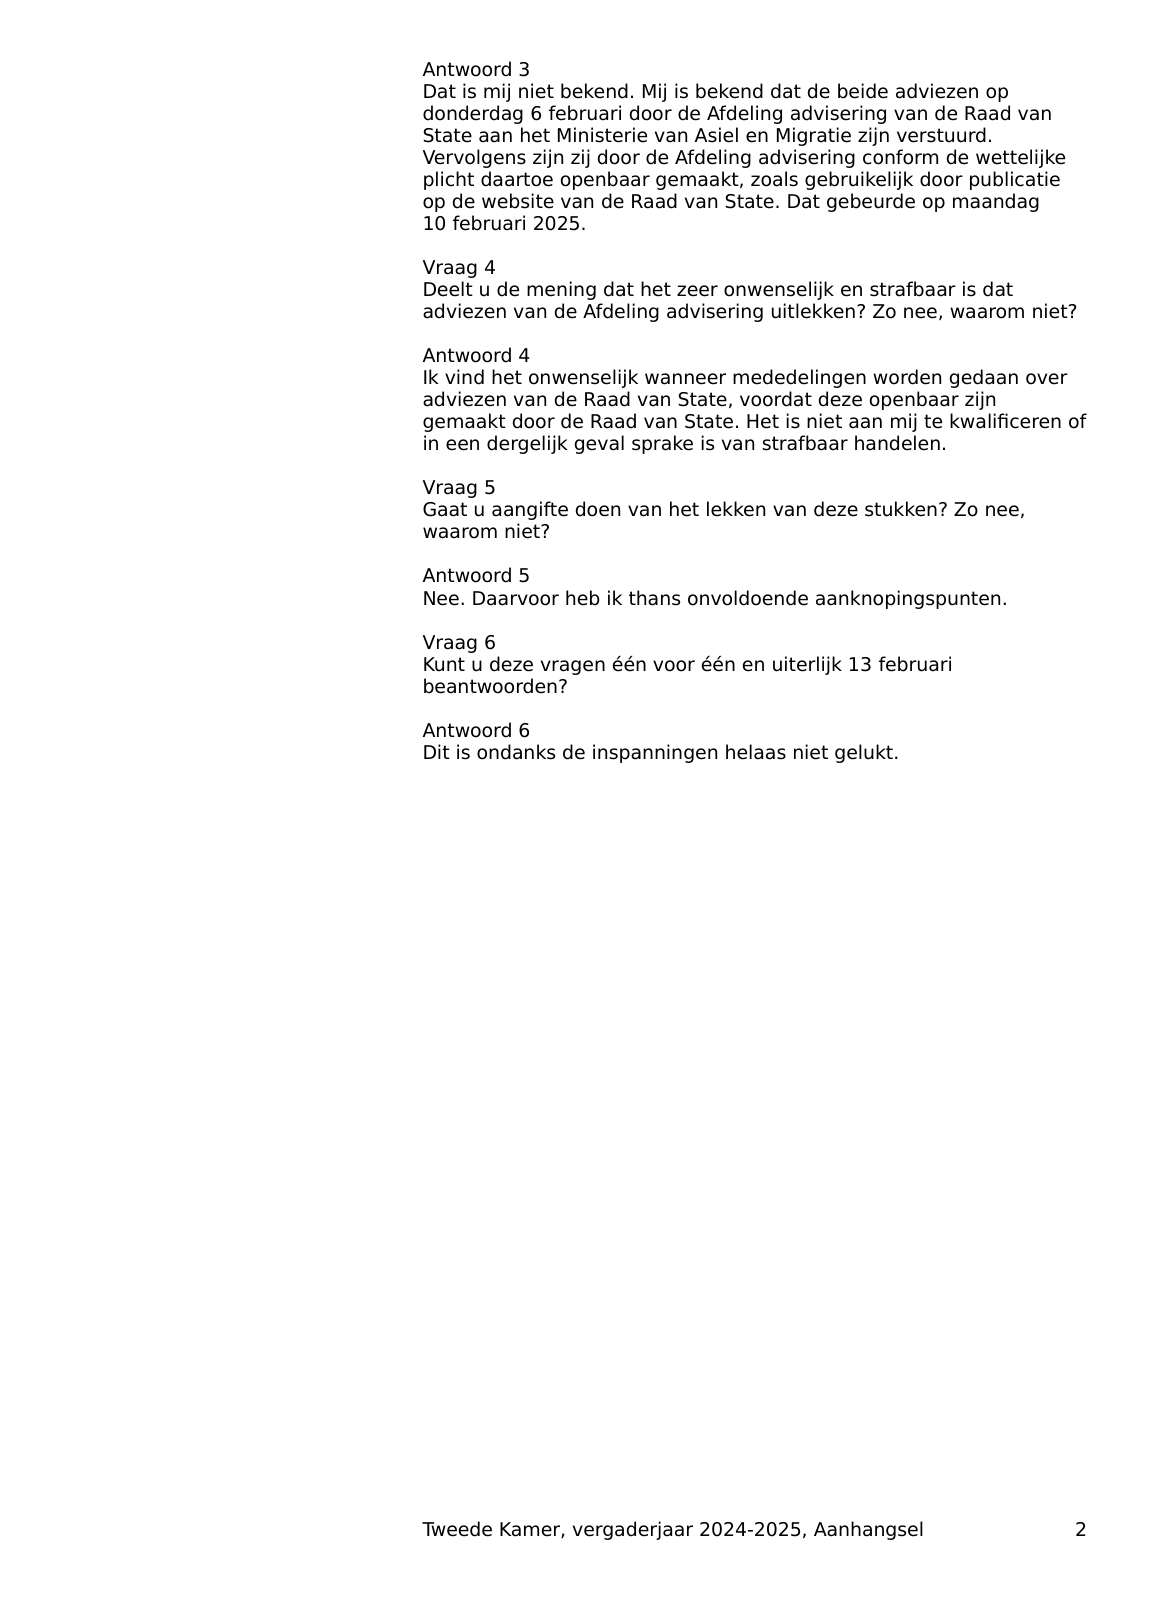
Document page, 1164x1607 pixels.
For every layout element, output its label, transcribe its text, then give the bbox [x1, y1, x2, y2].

text Deelt u de mening dat het zeer onwenselijk en strafbaar is dat adviezen van de Afdeling advisering uitlekken? Zo nee, waarom niet? [422, 279, 1087, 323]
text Nee. Daarvoor heb ik thans onvoldoende aanknopingspunten. [422, 587, 1087, 609]
text Vraag 5 [422, 477, 1087, 499]
text Kunt u deze vragen één voor één en uiterlijk 13 februari beantwoorden? [422, 653, 1087, 697]
text Antwoord 3 [422, 59, 1087, 81]
text Antwoord 5 [422, 565, 1087, 587]
text Ik vind het onwenselijk wanneer mededelingen worden gedaan over adviezen van de Raad van State, voordat deze openbaar zijn gemaakt door de Raad van State. Het is niet aan mij te kwalificeren of in een dergelijk geval sprake is van strafbaar handelen. [422, 367, 1087, 455]
text Dat is mij niet bekend. Mij is bekend dat de beide adviezen op donderdag 6 februari door de Afdeling advisering van de Raad van State aan het Ministerie van Asiel en Migratie zijn verstuurd. Vervolgens zijn zij door de Afdeling advisering conform de wettelijke plicht daartoe openbaar gemaakt, zoals gebruikelijk door publicatie op de website van de Raad van State. Dat gebeurde op maandag 10 februari 2025. [422, 81, 1087, 235]
text Gaat u aangifte doen van het lekken van deze stukken? Zo nee, waarom niet? [422, 499, 1087, 543]
text Dit is ondanks de inspanningen helaas niet gelukt. [422, 742, 1087, 764]
text Antwoord 6 [422, 720, 1087, 742]
text Vraag 4 [422, 257, 1087, 279]
text Vraag 6 [422, 632, 1087, 653]
text Antwoord 4 [422, 345, 1087, 367]
